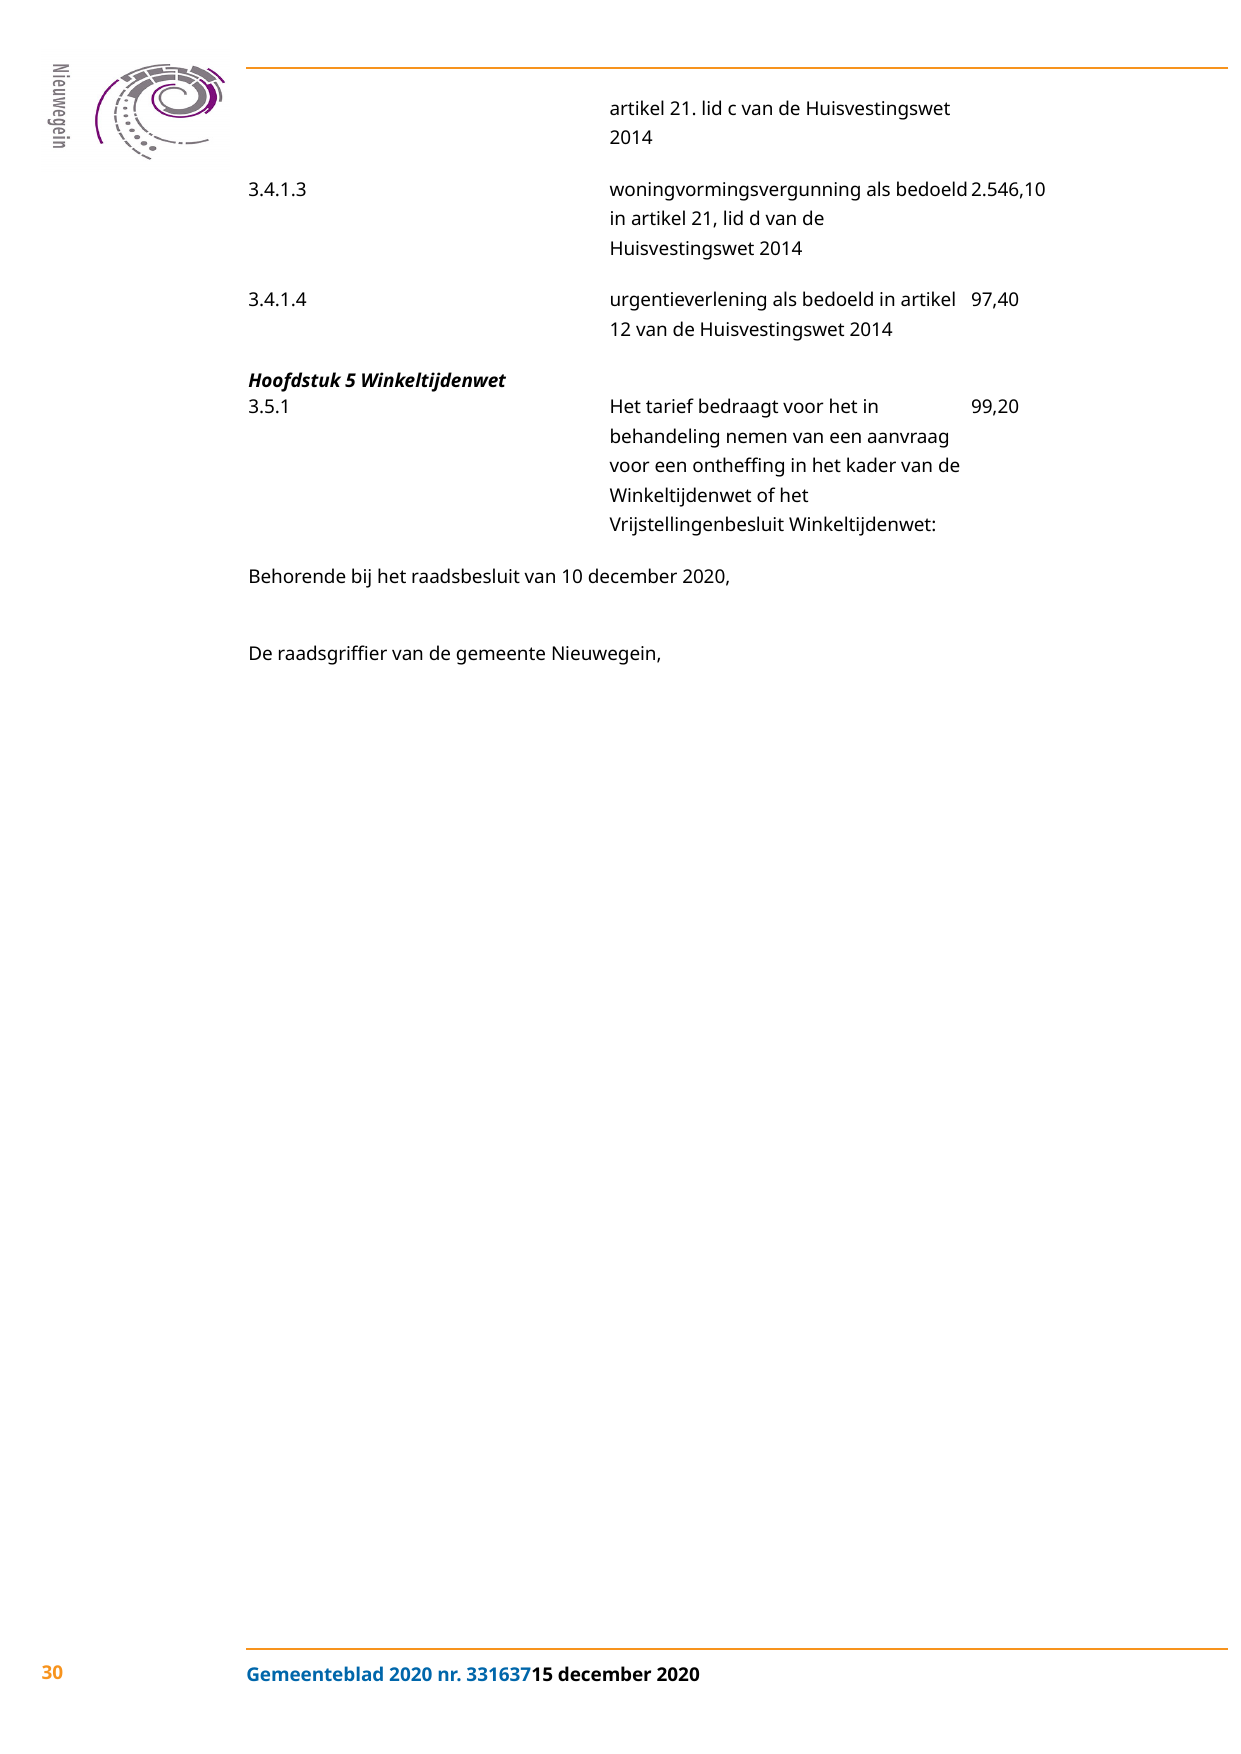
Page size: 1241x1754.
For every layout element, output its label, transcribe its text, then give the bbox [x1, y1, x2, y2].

table_cell [790, 615, 971, 640]
table_cell [248, 589, 790, 614]
table_cell [609, 342, 971, 367]
table_cell 3.4.1.3 [248, 176, 609, 261]
table_cell [248, 342, 609, 367]
table_cell [971, 368, 1152, 393]
table_cell [609, 537, 971, 563]
table_cell 3.4.1.4 [248, 286, 609, 342]
table_cell [971, 589, 1152, 614]
table_cell [971, 342, 1152, 367]
table_cell artikel 21. lid c van de Huisvestingswet 2014 [609, 95, 971, 150]
table_cell [971, 537, 1152, 563]
table_cell [971, 261, 1152, 286]
table_cell 3.5.1 [248, 393, 609, 537]
table_cell 2.546,10 [971, 176, 1152, 261]
table_cell Behorende bij het raadsbesluit van 10 december 2020, [248, 563, 971, 589]
table_cell [248, 150, 609, 176]
table_cell urgentieverlening als bedoeld in artikel 12 van de Huisvestingswet 2014 [609, 286, 971, 342]
table_cell [609, 150, 971, 176]
table_cell De raadsgriffier van de gemeente Nieuwegein, [248, 640, 971, 666]
table_cell Hoofdstuk 5 Winkeltijdenwet [248, 368, 971, 393]
table_cell [971, 150, 1152, 176]
table_cell Het tarief bedraagt voor het in behandeling nemen van een aanvraag voor een ontheffing in het kader van de Winkeltijdenwet of het Vrijstellingenbesluit Winkeltijdenwet: [609, 393, 971, 537]
table_cell 97,40 [971, 286, 1152, 342]
table_cell [248, 95, 609, 150]
table_cell [971, 563, 1152, 589]
table_cell [971, 95, 1152, 150]
table_cell 99,20 [971, 393, 1152, 537]
picture [41, 47, 231, 172]
table_cell [248, 537, 609, 563]
table_cell [971, 640, 1152, 666]
table_cell [248, 261, 609, 286]
table_cell [609, 261, 971, 286]
table_cell [971, 615, 1152, 640]
table_cell woningvormingsvergunning als bedoeld in artikel 21, lid d van de Huisvestingswet 2014 [609, 176, 971, 261]
table_cell [248, 615, 790, 640]
table_cell [790, 589, 971, 614]
